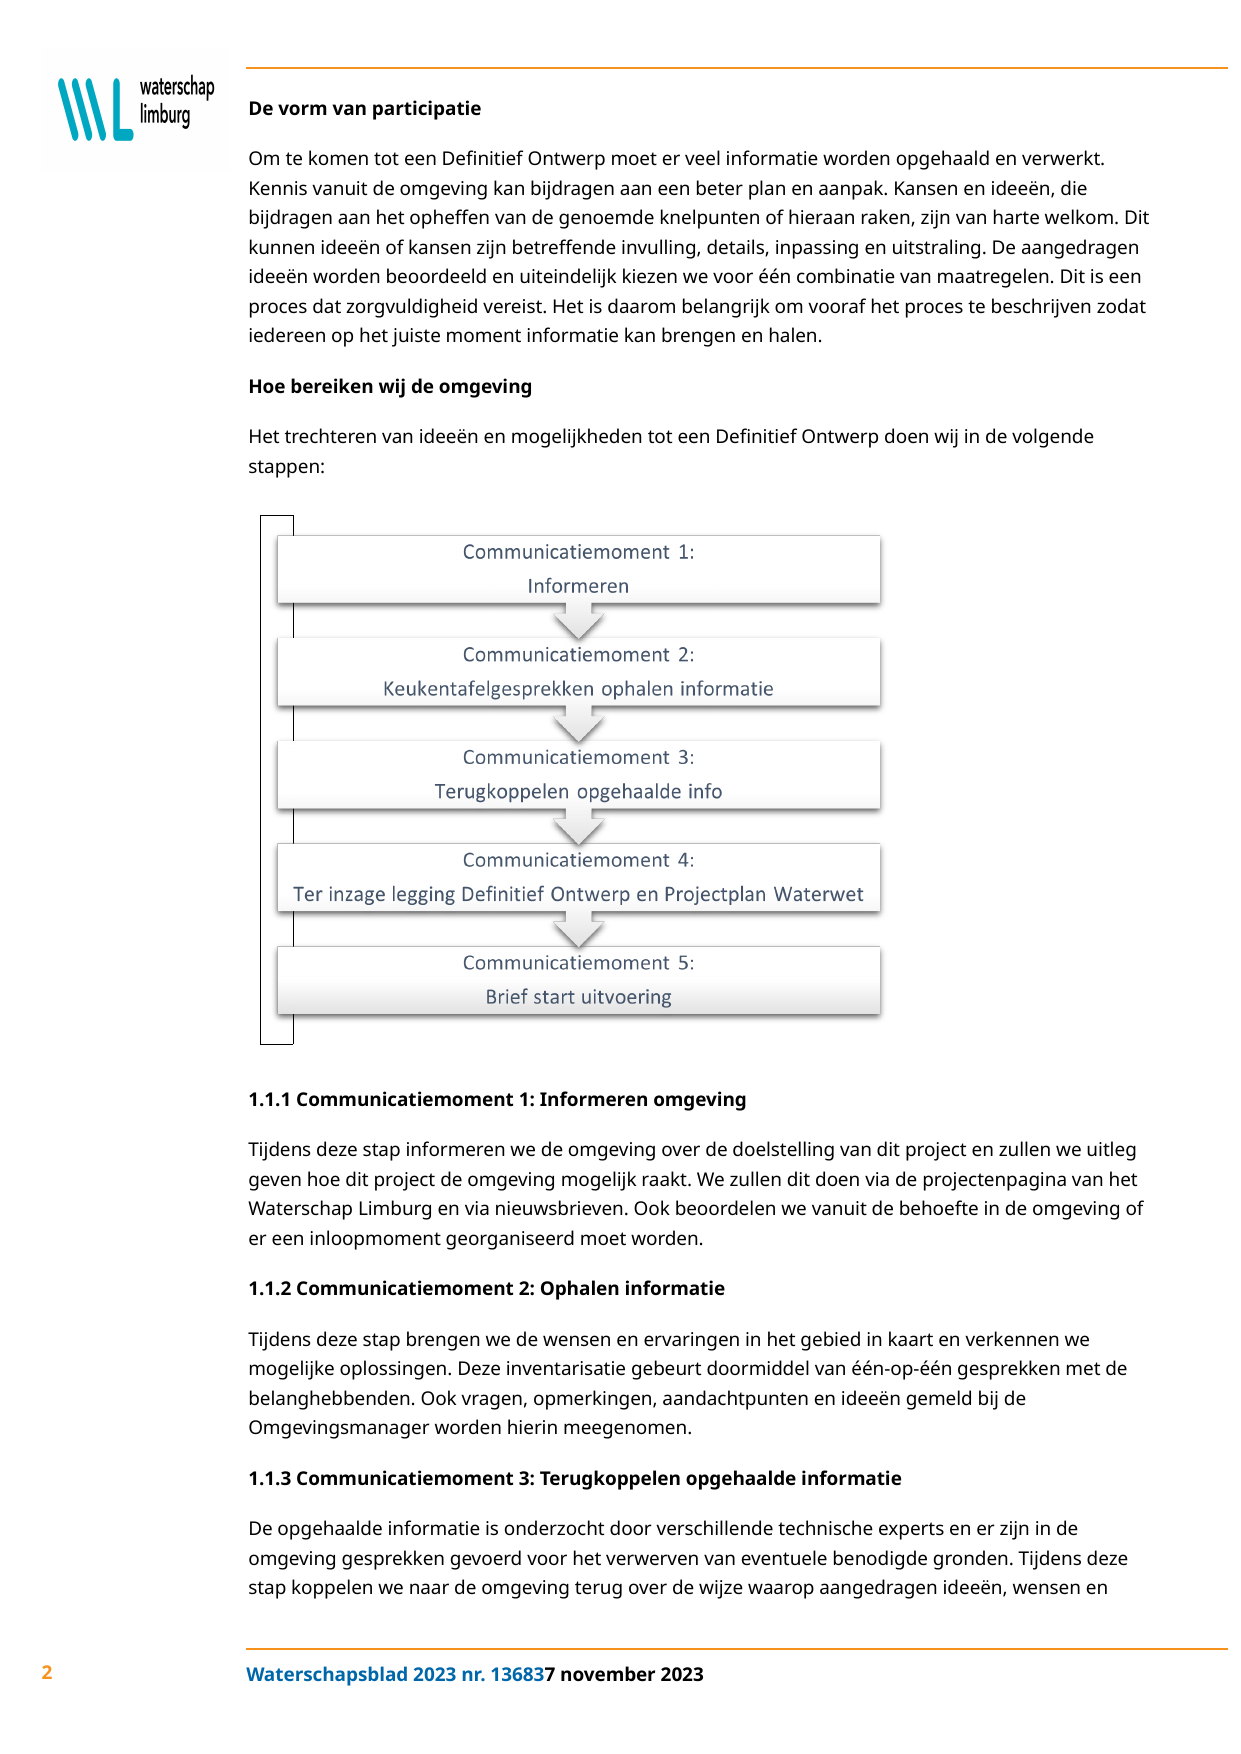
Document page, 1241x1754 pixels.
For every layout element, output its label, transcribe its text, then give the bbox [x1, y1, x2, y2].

text Om te komen tot een Definitief Ontwerp moet er veel informatie worden opgehaald en verwerkt. Kennis vanuit de omgeving kan bijdragen aan een beter plan en aanpak. Kansen en ideeën, die bijdragen aan het opheffen van de genoemde knelpunten of hieraan raken, zijn van harte welkom. Dit kunnen ideeën of kansen zijn betreffende invulling, details, inpassing en uitstraling. De aangedragen ideeën worden beoordeeld en uiteindelijk kiezen we voor één combinatie van maatregelen. Dit is een proces dat zorgvuldigheid vereist. Het is daarom belangrijk om vooraf het proces te beschrijven zodat iedereen op het juiste moment informatie kan brengen en halen. [248, 145, 1152, 348]
text Tijdens deze stap informeren we de omgeving over de doelstelling van dit project en zullen we uitleg geven hoe dit project de omgeving mogelijk raakt. We zullen dit doen via de projectenpagina van het Waterschap Limburg en via nieuwsbrieven. Ook beoordelen we vanuit de behoefte in de omgeving of er een inloopmoment georganiseerd moet worden. [248, 1136, 1152, 1251]
text De vorm van participatie [248, 95, 1152, 121]
text Tijdens deze stap brengen we de wensen en ervaringen in het gebied in kaart en verkennen we mogelijke oplossingen. Deze inventarisatie gebeurt doormiddel van één-op-één gesprekken met de belanghebbenden. Ook vragen, opmerkingen, aandachtpunten en ideeën gemeld bij de Omgevingsmanager worden hierin meegenomen. [248, 1326, 1152, 1440]
text 1.1.3 Communicatiemoment 3: Terugkoppelen opgehaalde informatie [248, 1465, 1152, 1491]
picture [268, 524, 889, 1035]
text 1.1.2 Communicatiemoment 2: Ophalen informatie [248, 1275, 1152, 1301]
text 1.1.1 Communicatiemoment 1: Informeren omgeving [248, 1086, 1152, 1111]
text Het trechteren van ideeën en mogelijkheden tot een Definitief Ontwerp doen wij in de volgende stappen: [248, 423, 1152, 479]
text De opgehaalde informatie is onderzocht door verschillende technische experts en er zijn in de omgeving gesprekken gevoerd voor het verwerven van eventuele benodigde gronden. Tijdens deze stap koppelen we naar de omgeving terug over de wijze waarop aangedragen ideeën, wensen en [248, 1515, 1152, 1600]
text Hoe bereiken wij de omgeving [248, 373, 1152, 399]
picture [41, 47, 231, 172]
